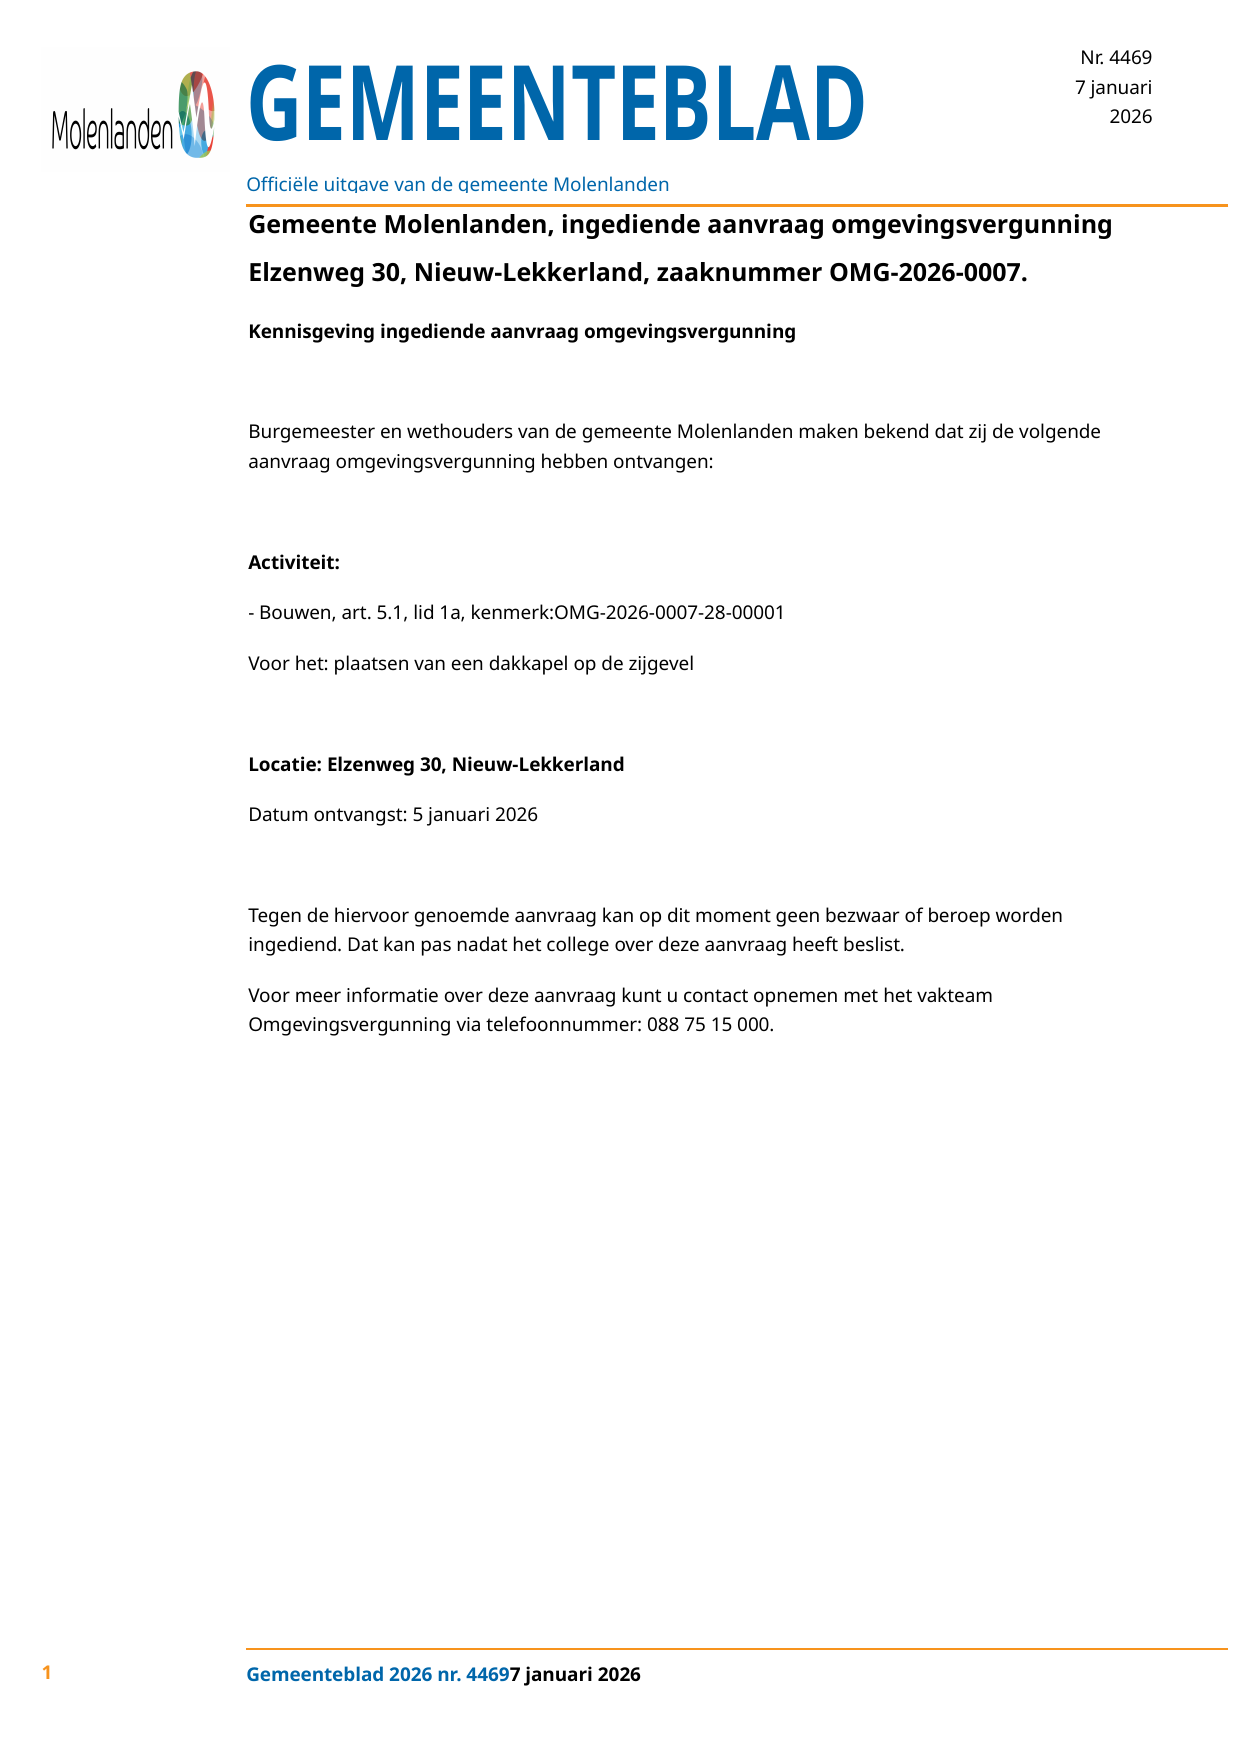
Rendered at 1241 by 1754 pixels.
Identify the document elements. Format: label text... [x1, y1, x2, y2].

picture [41, 47, 231, 172]
text Burgemeester en wethouders van de gemeente Molenlanden maken bekend dat zij de volgende aanvraag omgevingsvergunning hebben ontvangen: [248, 419, 1152, 474]
text Activiteit: [248, 549, 1152, 575]
text Datum ontvangst: 5 januari 2026 [248, 801, 1152, 827]
text Tegen de hiervoor genoemde aanvraag kan op dit moment geen bezwaar of beroep worden ingediend. Dat kan pas nadat het college over deze aanvraag heeft beslist. [248, 902, 1152, 957]
text Voor meer informatie over deze aanvraag kunt u contact opnemen met het vakteam Omgevingsvergunning via telefoonnummer: 088 75 15 000. [248, 982, 1152, 1037]
text - Bouwen, art. 5.1, lid 1a, kenmerk:OMG-2026-0007-28-00001 [248, 599, 1152, 625]
text Gemeente Molenlanden, ingediende aanvraag omgevingsvergunning Elzenweg 30, Nieuw-Lekkerland, zaaknummer OMG-2026-0007. [248, 207, 1152, 288]
text Kennisgeving ingediende aanvraag omgevingsvergunning [248, 318, 1152, 344]
text Voor het: plaatsen van een dakkapel op de zijgevel [248, 650, 1152, 676]
text Locatie: Elzenweg 30, Nieuw-Lekkerland [248, 751, 1152, 777]
